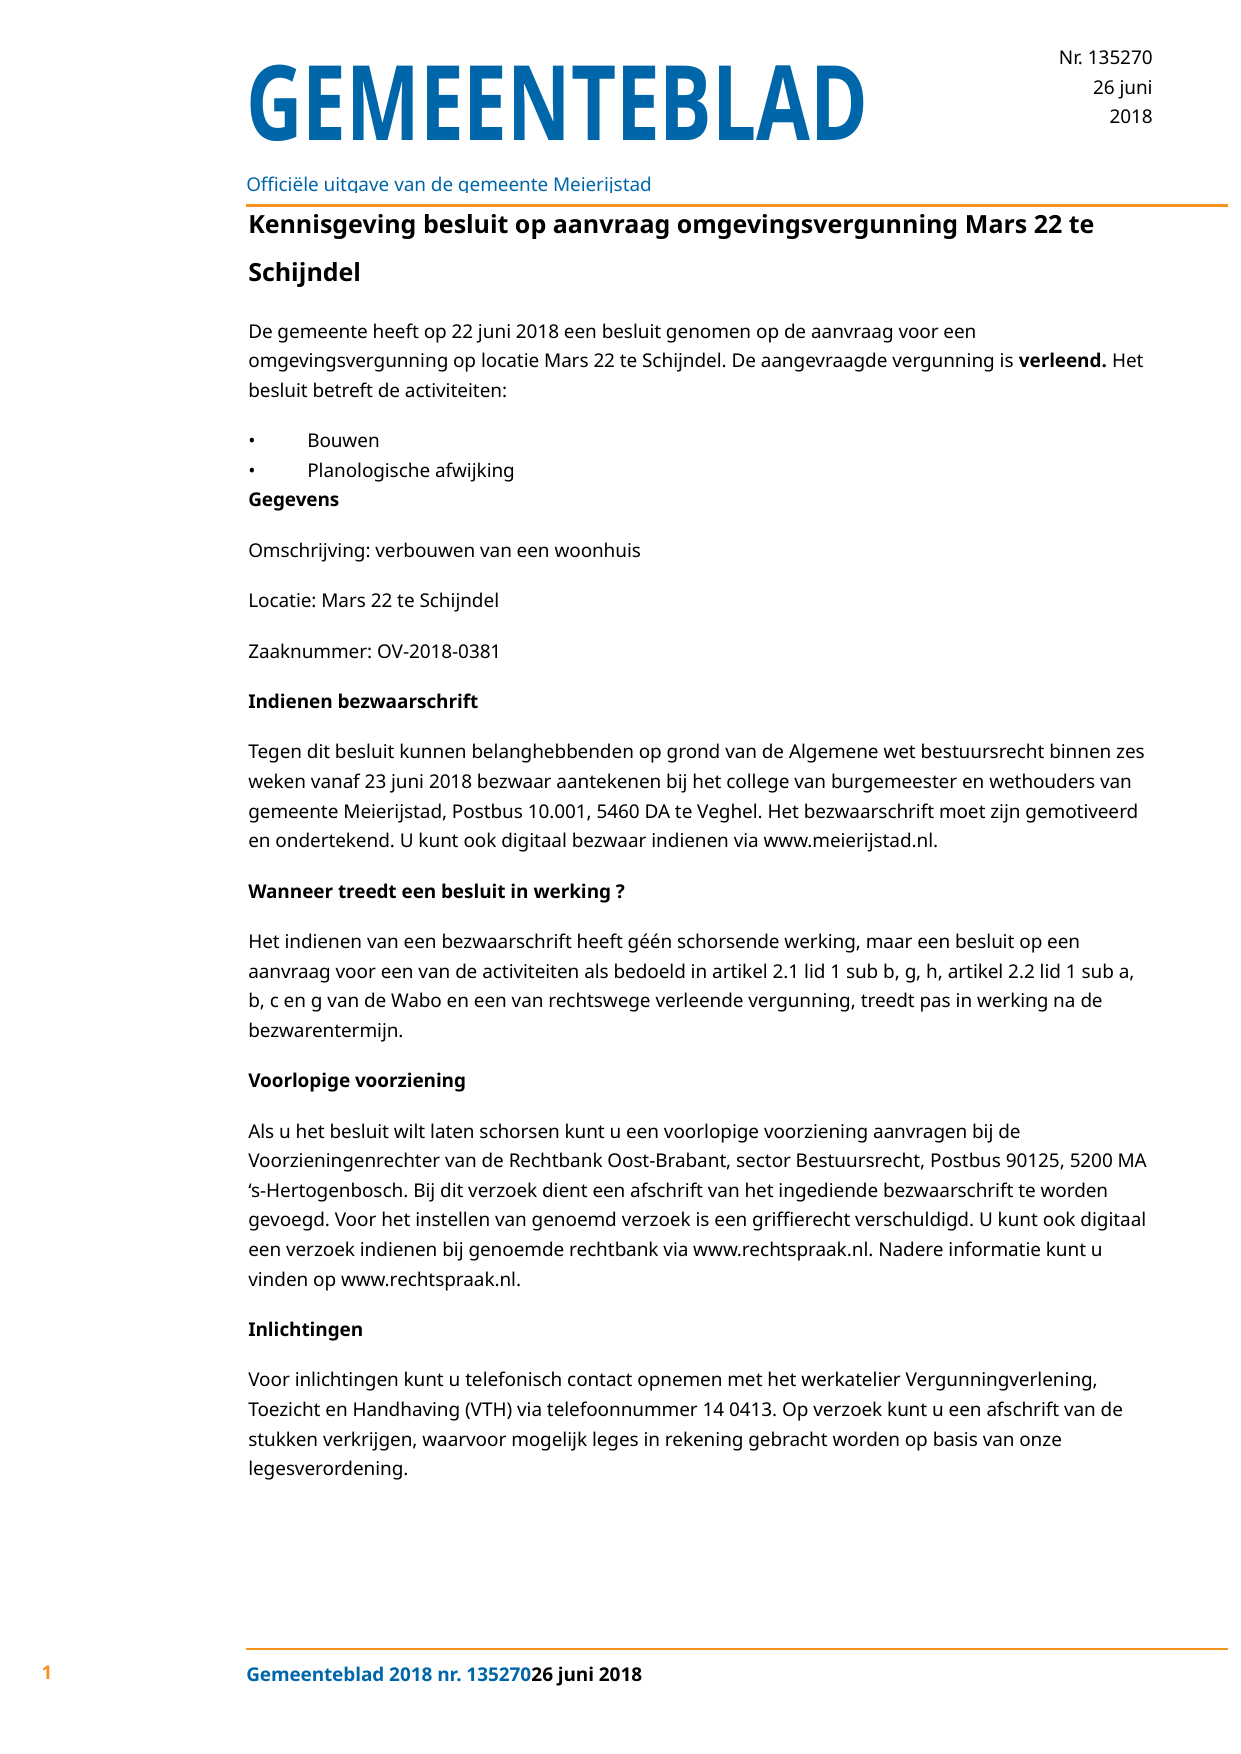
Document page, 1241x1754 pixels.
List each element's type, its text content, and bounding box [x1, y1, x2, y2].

text Inlichtingen [248, 1316, 1152, 1342]
text Voorlopige voorziening [248, 1067, 1152, 1093]
text Als u het besluit wilt laten schorsen kunt u een voorlopige voorziening aanvragen bij de Voorzieningenrechter van de Rechtbank Oost-Brabant, sector Bestuursrecht, Postbus 90125, 5200 MA ‘s-Hertogenbosch. Bij dit verzoek dient een afschrift van het ingediende bezwaarschrift te worden gevoegd. Voor het instellen van genoemd verzoek is een griffierecht verschuldigd. U kunt ook digitaal een verzoek indienen bij genoemde rechtbank via www.rechtspraak.nl. Nadere informatie kunt u vinden op www.rechtspraak.nl. [248, 1118, 1152, 1292]
text De gemeente heeft op 22 juni 2018 een besluit genomen op de aanvraag voor een omgevingsvergunning op locatie Mars 22 te Schijndel. De aangevraagde vergunning is verleend. Het besluit betreft de activiteiten: [248, 318, 1152, 403]
text Locatie: Mars 22 te Schijndel [248, 587, 1152, 613]
text Kennisgeving besluit op aanvraag omgevingsvergunning Mars 22 te Schijndel [248, 207, 1152, 288]
text Het indienen van een bezwaarschrift heeft géén schorsende werking, maar een besluit op een aanvraag voor een van de activiteiten als bedoeld in artikel 2.1 lid 1 sub b, g, h, artikel 2.2 lid 1 sub a, b, c en g van de Wabo en een van rechtswege verleende vergunning, treedt pas in werking na de bezwarentermijn. [248, 928, 1152, 1043]
picture [41, 47, 231, 172]
text Gegevens [248, 487, 1152, 512]
text Omschrijving: verbouwen van een woonhuis [248, 537, 1152, 563]
text Zaaknummer: OV-2018-0381 [248, 638, 1152, 664]
text Indienen bezwaarschrift [248, 688, 1152, 714]
text Tegen dit besluit kunnen belanghebbenden op grond van de Algemene wet bestuursrecht binnen zes weken vanaf 23 juni 2018 bezwaar aantekenen bij het college van burgemeester en wethouders van gemeente Meierijstad, Postbus 10.001, 5460 DA te Veghel. Het bezwaarschrift moet zijn gemotiveerd en ondertekend. U kunt ook digitaal bezwaar indienen via www.meierijstad.nl. [248, 739, 1152, 853]
list Bouwen [248, 427, 1152, 453]
text Wanneer treedt een besluit in werking ? [248, 878, 1152, 904]
text Voor inlichtingen kunt u telefonisch contact opnemen met het werkatelier Vergunningverlening, Toezicht en Handhaving (VTH) via telefoonnummer 14 0413. Op verzoek kunt u een afschrift van de stukken verkrijgen, waarvoor mogelijk leges in rekening gebracht worden op basis van onze legesverordening. [248, 1367, 1152, 1481]
list Planologische afwijking [248, 457, 1152, 483]
